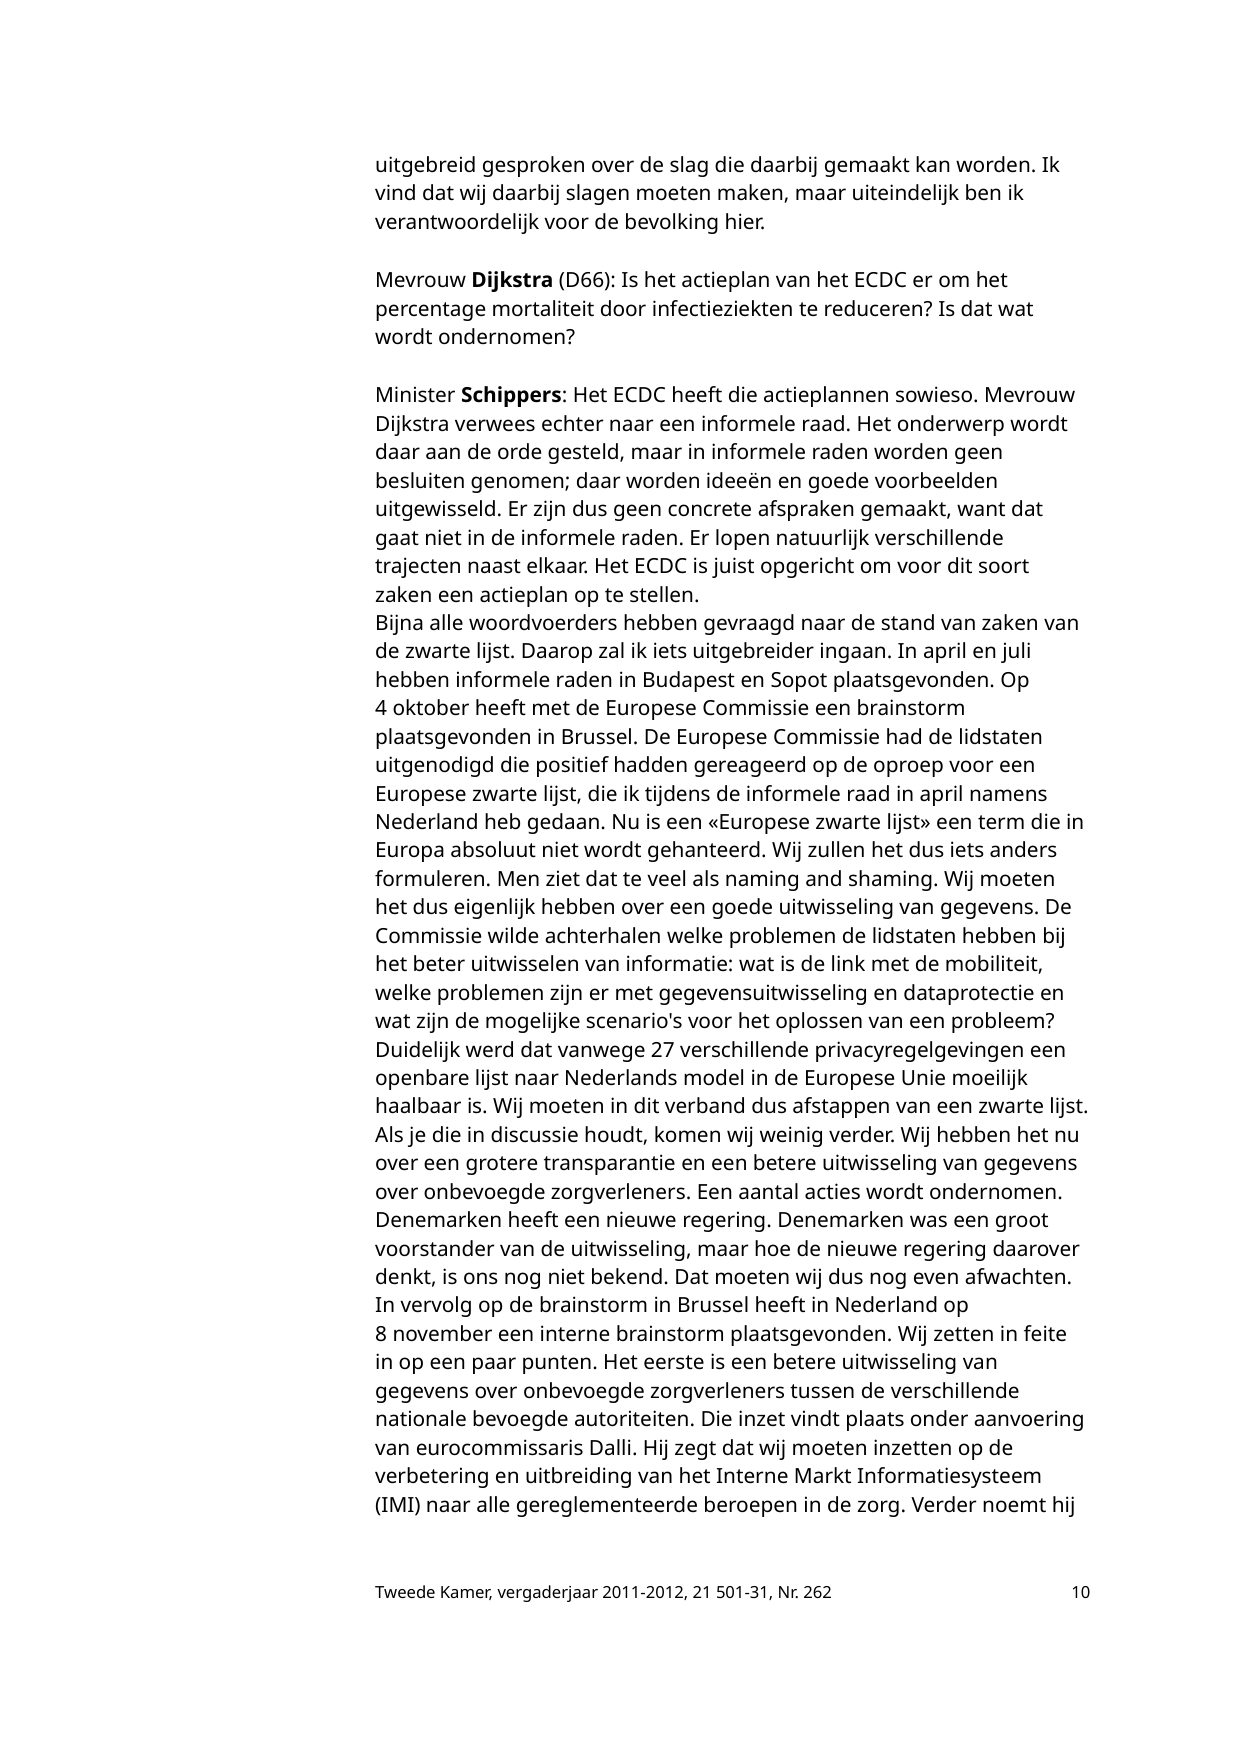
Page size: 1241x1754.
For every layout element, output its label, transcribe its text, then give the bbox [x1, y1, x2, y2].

text In vervolg op de brainstorm in Brussel heeft in Nederland op 8 november een interne brainstorm plaatsgevonden. Wij zetten in feite in op een paar punten. Het eerste is een betere uitwisseling van gegevens over onbevoegde zorgverleners tussen de verschillende nationale bevoegde autoriteiten. Die inzet vindt plaats onder aanvoering van eurocommissaris Dalli. Hij zegt dat wij moeten inzetten op de verbetering en uitbreiding van het Interne Markt Informatiesysteem (IMI) naar alle gereglementeerde beroepen in de zorg. Verder noemt hij [375, 1291, 1090, 1518]
text uitgebreid gesproken over de slag die daarbij gemaakt kan worden. Ik vind dat wij daarbij slagen moeten maken, maar uiteindelijk ben ik verantwoordelijk voor de bevolking hier. [375, 150, 1090, 235]
text Minister Schippers: Het ECDC heeft die actieplannen sowieso. Mevrouw Dijkstra verwees echter naar een informele raad. Het onderwerp wordt daar aan de orde gesteld, maar in informele raden worden geen besluiten genomen; daar worden ideeën en goede voorbeelden uitgewisseld. Er zijn dus geen concrete afspraken gemaakt, want dat gaat niet in de informele raden. Er lopen natuurlijk verschillende trajecten naast elkaar. Het ECDC is juist opgericht om voor dit soort zaken een actieplan op te stellen. [375, 381, 1090, 608]
text Bijna alle woordvoerders hebben gevraagd naar de stand van zaken van de zwarte lijst. Daarop zal ik iets uitgebreider ingaan. In april en juli hebben informele raden in Budapest en Sopot plaatsgevonden. Op 4 oktober heeft met de Europese Commissie een brainstorm plaatsgevonden in Brussel. De Europese Commissie had de lidstaten uitgenodigd die positief hadden gereageerd op de oproep voor een Europese zwarte lijst, die ik tijdens de informele raad in april namens Nederland heb gedaan. Nu is een «Europese zwarte lijst» een term die in Europa absoluut niet wordt gehanteerd. Wij zullen het dus iets anders formuleren. Men ziet dat te veel als naming and shaming. Wij moeten het dus eigenlijk hebben over een goede uitwisseling van gegevens. De Commissie wilde achterhalen welke problemen de lidstaten hebben bij het beter uitwisselen van informatie: wat is de link met de mobiliteit, welke problemen zijn er met gegevensuitwisseling en dataprotectie en wat zijn de mogelijke scenario's voor het oplossen van een probleem? Duidelijk werd dat vanwege 27 verschillende privacyregelgevingen een openbare lijst naar Nederlands model in de Europese Unie moeilijk haalbaar is. Wij moeten in dit verband dus afstappen van een zwarte lijst. Als je die in discussie houdt, komen wij weinig verder. Wij hebben het nu over een grotere transparantie en een betere uitwisseling van gegevens over onbevoegde zorgverleners. Een aantal acties wordt ondernomen. Denemarken heeft een nieuwe regering. Denemarken was een groot voorstander van de uitwisseling, maar hoe de nieuwe regering daarover denkt, is ons nog niet bekend. Dat moeten wij dus nog even afwachten. [375, 608, 1090, 1291]
text Mevrouw Dijkstra (D66): Is het actieplan van het ECDC er om het percentage mortaliteit door infectieziekten te reduceren? Is dat wat wordt ondernomen? [375, 265, 1090, 351]
